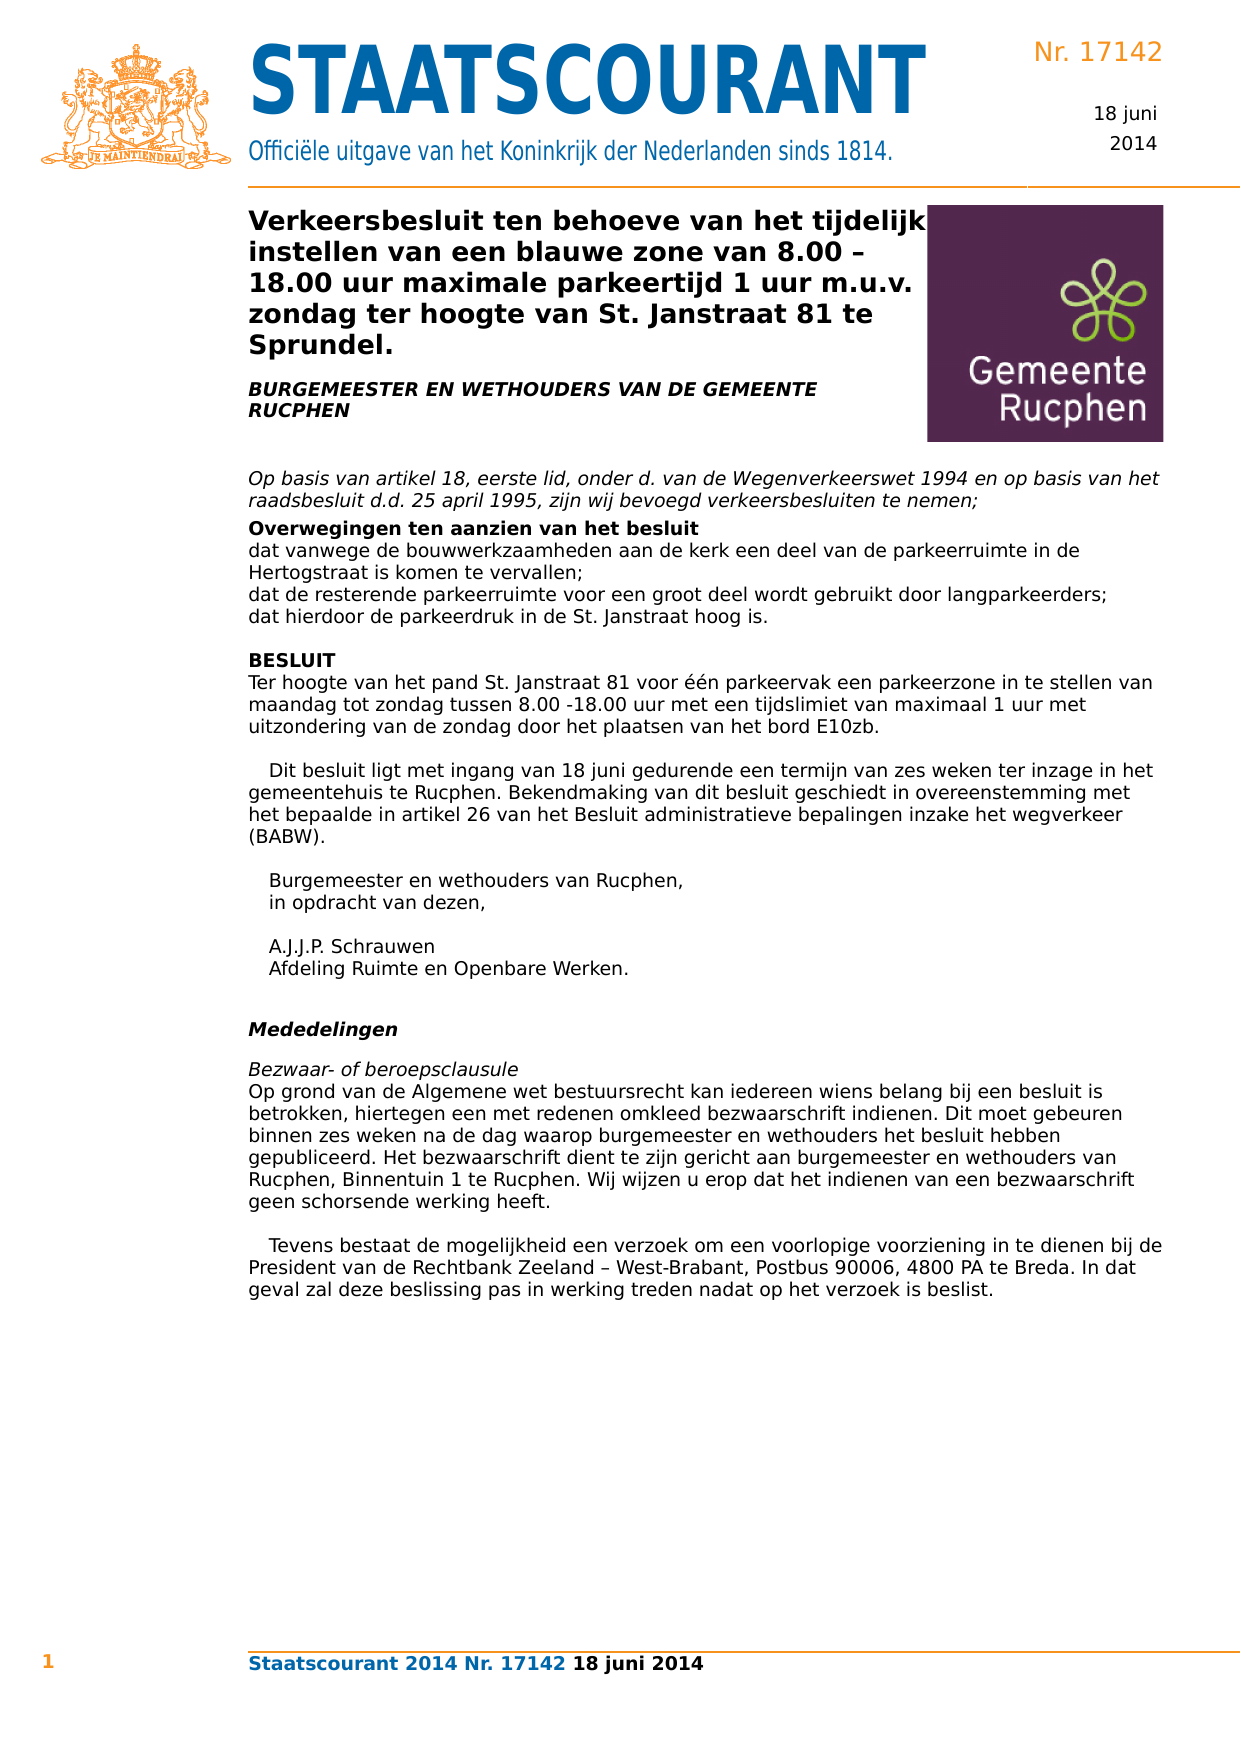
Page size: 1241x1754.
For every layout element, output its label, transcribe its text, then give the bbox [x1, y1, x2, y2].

text Ter hoogte van het pand St. Janstraat 81 voor één parkeervak een parkeerzone in te stellen van maandag tot zondag tussen 8.00 -18.00 uur met een tijdslimiet van maximaal 1 uur met uitzondering van de zondag door het plaatsen van het bord E10zb. [248, 672, 1163, 738]
text dat de resterende parkeerruimte voor een groot deel wordt gebruikt door langparkeerders; [248, 584, 1163, 606]
subtitle Bezwaar- of beroepsclausule [248, 1059, 1163, 1081]
text Dit besluit ligt met ingang van 18 juni gedurende een termijn van zes weken ter inzage in het gemeentehuis te Rucphen. Bekendmaking van dit besluit geschiedt in overeenstemming met het bepaalde in artikel 26 van het Besluit administratieve bepalingen inzake het wegverkeer (BABW). [248, 760, 1163, 848]
subtitle Mededelingen [248, 1019, 1163, 1041]
subtitle Overwegingen ten aanzien van het besluit [248, 518, 1163, 540]
text BESLUIT [248, 650, 1163, 672]
text dat hierdoor de parkeerdruk in de St. Janstraat hoog is. [248, 606, 1163, 628]
text A.J.J.P. Schrauwen [248, 936, 1163, 958]
text dat vanwege de bouwwerkzaamheden aan de kerk een deel van de parkeerruimte in de Hertogstraat is komen te vervallen; [248, 540, 1163, 584]
text BURGEMEESTER EN WETHOUDERS VAN DE GEMEENTE RUCPHEN [248, 378, 927, 422]
text Burgemeester en wethouders van Rucphen, [248, 870, 1163, 892]
text Tevens bestaat de mogelijkheid een verzoek om een voorlopige voorziening in te dienen bij de President van de Rechtbank Zeeland – West-Brabant, Postbus 90006, 4800 PA te Breda. In dat geval zal deze beslissing pas in werking treden nadat op het verzoek is beslist. [248, 1235, 1163, 1301]
text Op basis van artikel 18, eerste lid, onder d. van de Wegenverkeerswet 1994 en op basis van het raadsbesluit d.d. 25 april 1995, zijn wij bevoegd verkeersbesluiten te nemen; [248, 468, 1163, 512]
picture [927, 205, 1164, 442]
text Op grond van de Algemene wet bestuursrecht kan iedereen wiens belang bij een besluit is betrokken, hiertegen een met redenen omkleed bezwaarschrift indienen. Dit moet gebeuren binnen zes weken na de dag waarop burgemeester en wethouders het besluit hebben gepubliceerd. Het bezwaarschrift dient te zijn gericht aan burgemeester en wethouders van Rucphen, Binnentuin 1 te Rucphen. Wij wijzen u erop dat het indienen van een bezwaarschrift geen schorsende werking heeft. [248, 1081, 1163, 1213]
subtitle Verkeersbesluit ten behoeve van het tijdelijk instellen van een blauwe zone van 8.00 – 18.00 uur maximale parkeertijd 1 uur m.u.v. zondag ter hoogte van St. Janstraat 81 te Sprundel. [248, 206, 927, 361]
text Afdeling Ruimte en Openbare Werken. [248, 958, 1163, 979]
text in opdracht van dezen, [248, 892, 1163, 914]
picture [41, 44, 231, 169]
